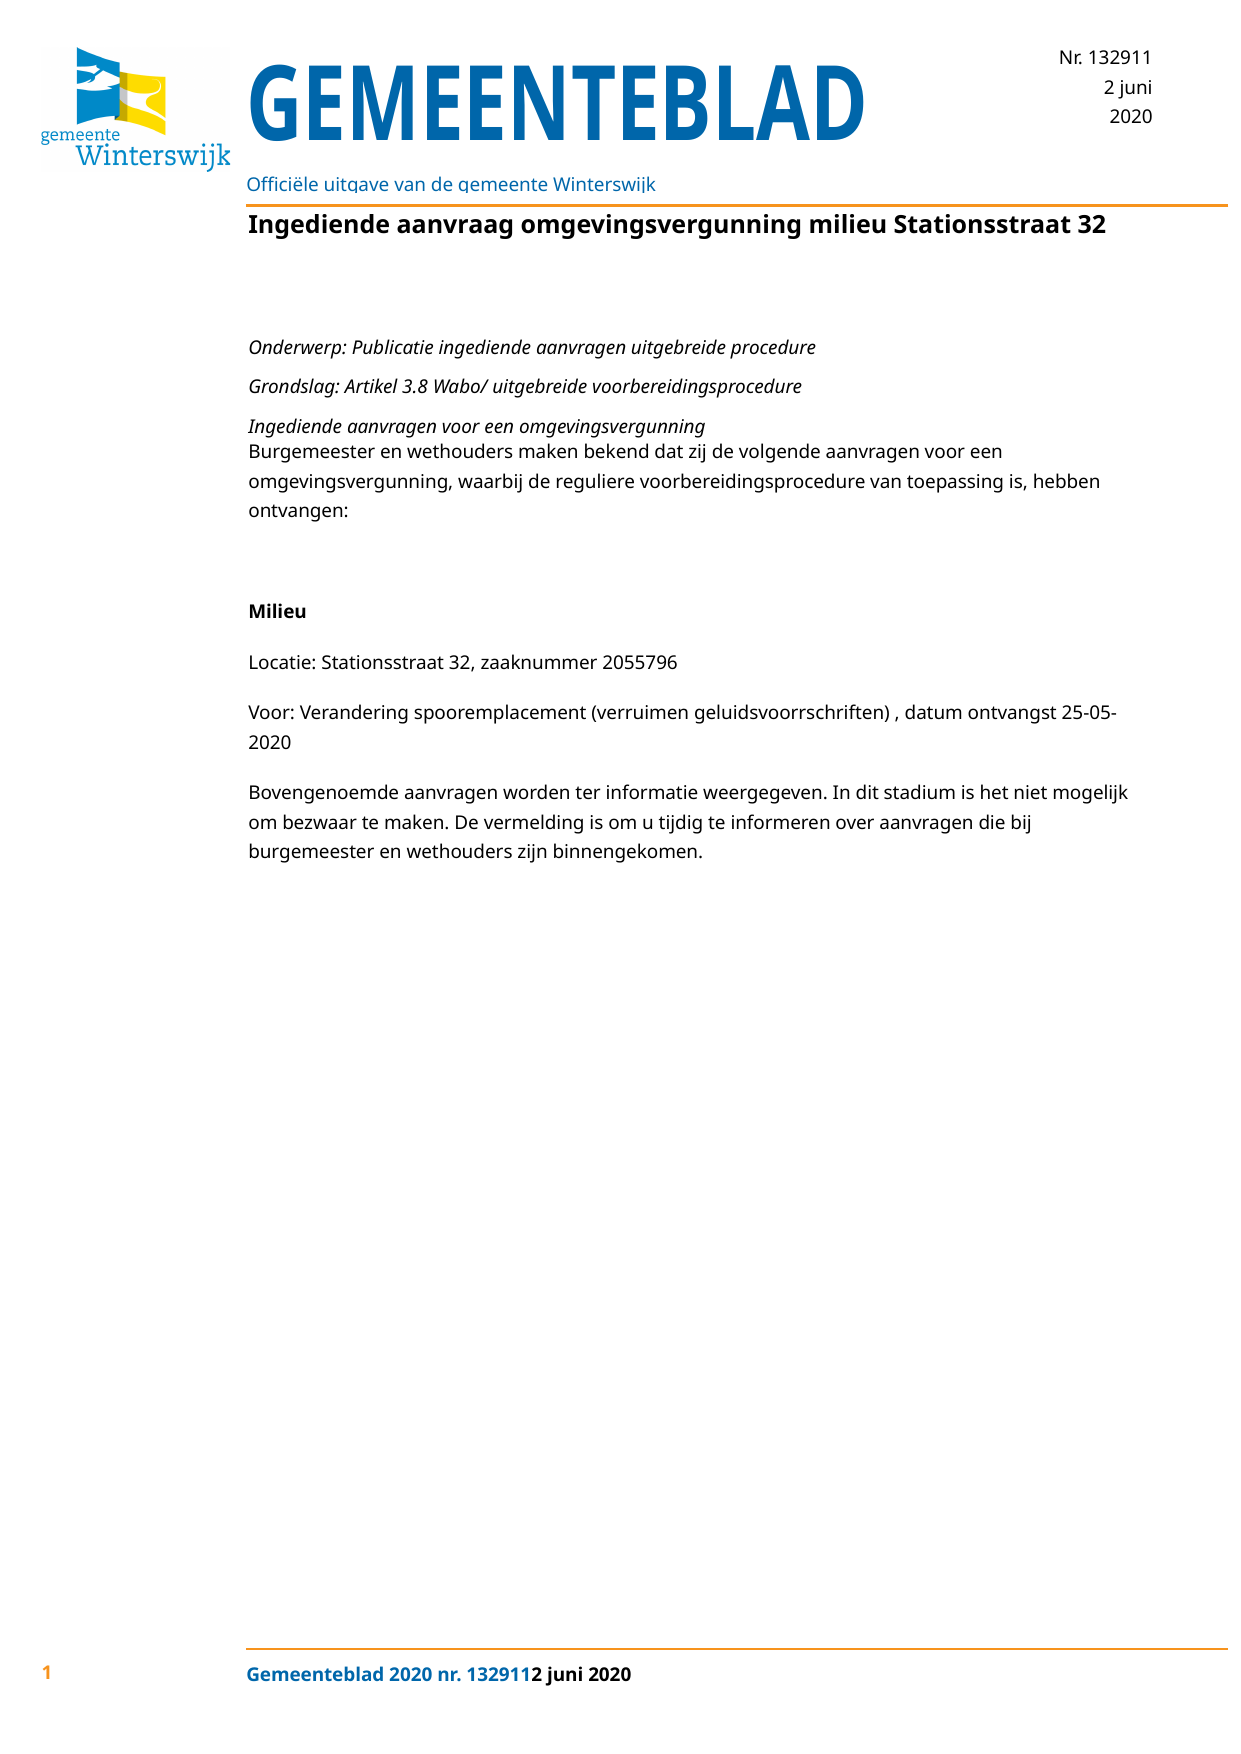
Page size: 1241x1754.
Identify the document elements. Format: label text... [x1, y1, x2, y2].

text Ingediende aanvragen voor een omgevingsvergunning [248, 413, 1152, 438]
picture [41, 47, 231, 172]
text Burgemeester en wethouders maken bekend dat zij de volgende aanvragen voor een omgevingsvergunning, waarbij de reguliere voorbereidingsprocedure van toepassing is, hebben ontvangen: [248, 438, 1152, 523]
text Onderwerp: Publicatie ingediende aanvragen uitgebreide procedure [248, 334, 1152, 360]
text Locatie: Stationsstraat 32, zaaknummer 2055796 [248, 649, 1152, 675]
picture [225, 153, 231, 162]
text Grondslag: Artikel 3.8 Wabo/ uitgebreide voorbereidingsprocedure [248, 373, 1152, 399]
text Bovengenoemde aanvragen worden ter informatie weergegeven. In dit stadium is het niet mogelijk om bezwaar te maken. De vermelding is om u tijdig te informeren over aanvragen die bij burgemeester en wethouders zijn binnengekomen. [248, 779, 1152, 864]
text Voor: Verandering spooremplacement (verruimen geluidsvoorrschriften) , datum ontvangst 25-05-2020 [248, 699, 1152, 755]
text Ingediende aanvraag omgevingsvergunning milieu Stationsstraat 32 [248, 207, 1152, 241]
text Milieu [248, 598, 1152, 624]
